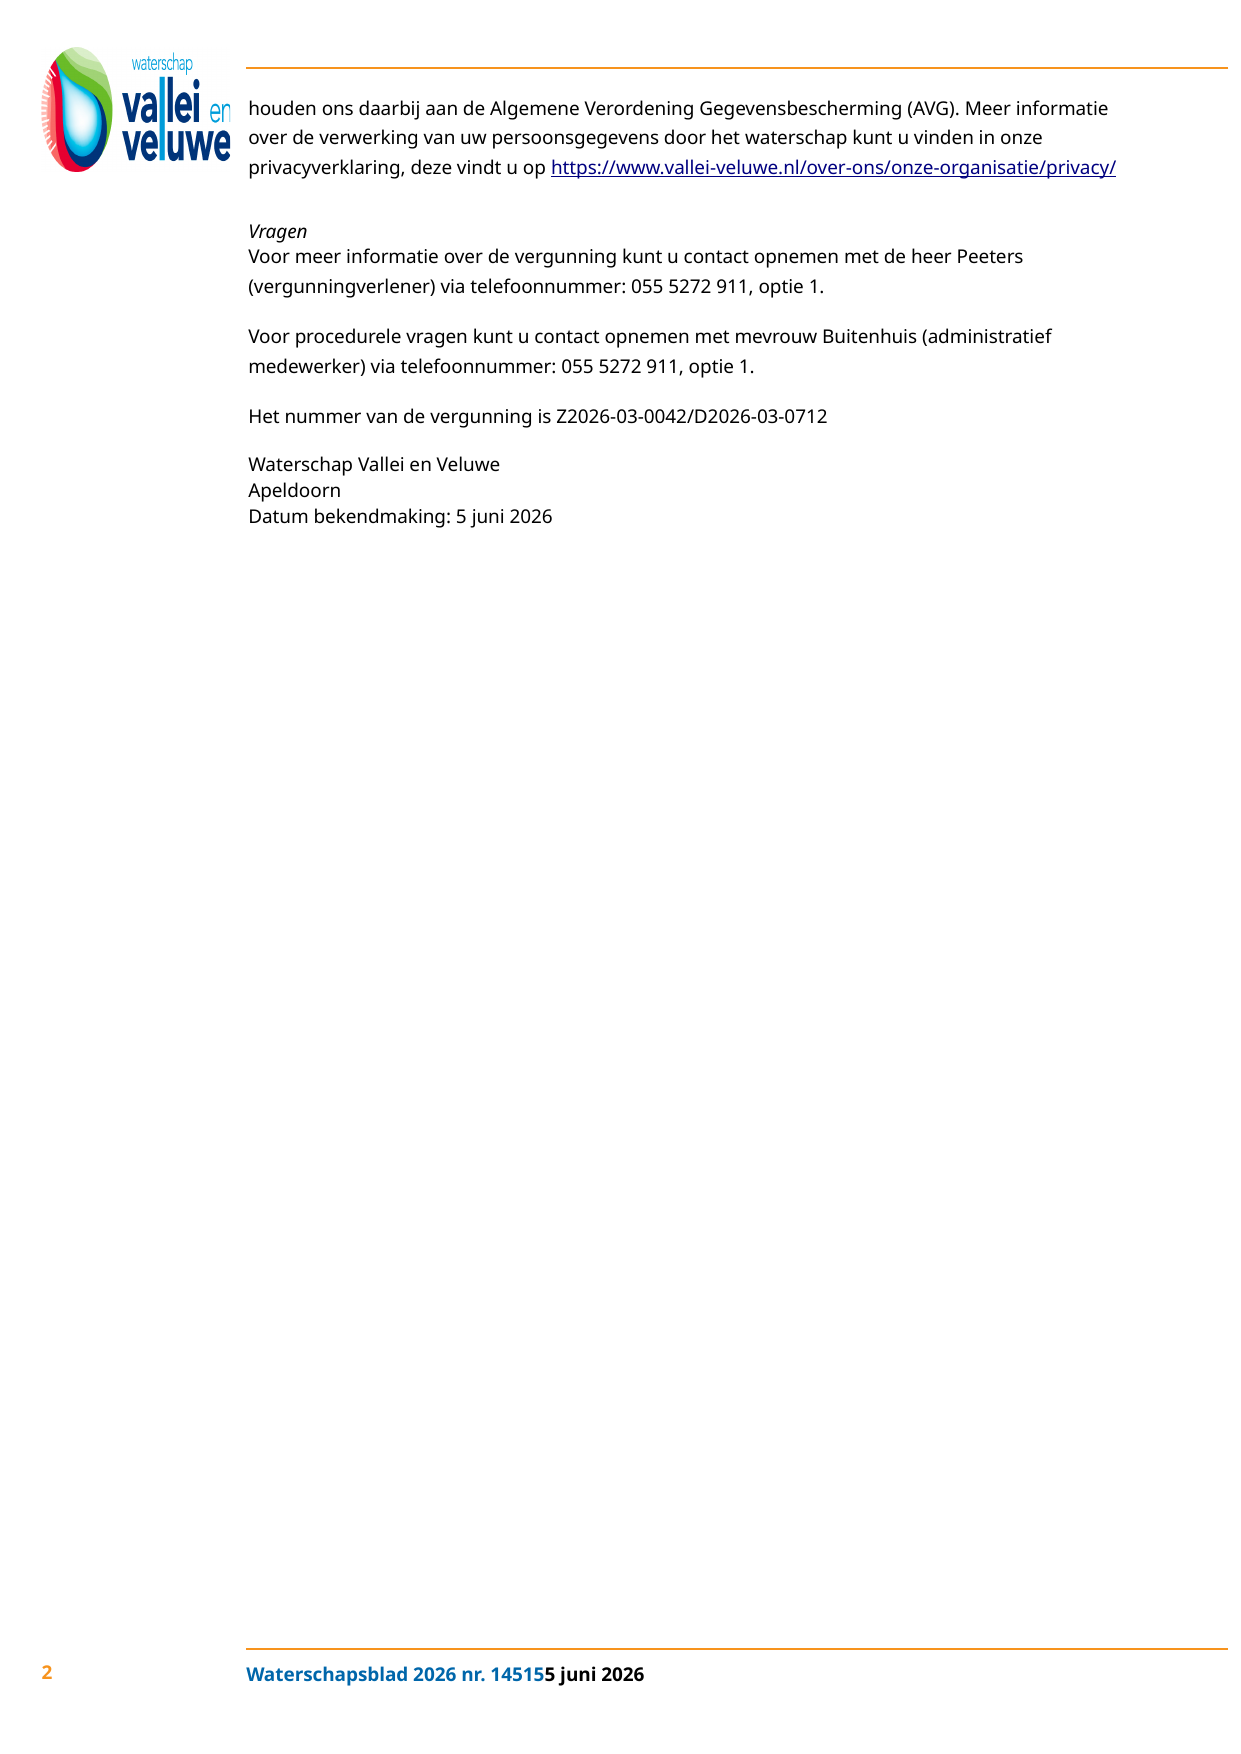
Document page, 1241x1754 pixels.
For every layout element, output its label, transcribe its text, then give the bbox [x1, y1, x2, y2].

text Vragen [248, 218, 1152, 244]
text Voor meer informatie over de vergunning kunt u contact opnemen met de heer Peeters (vergunningverlener) via telefoonnummer: 055 5272 911, optie 1. [248, 244, 1152, 299]
text houden ons daarbij aan de Algemene Verordening Gegevensbescherming (AVG). Meer informatie over de verwerking van uw persoonsgegevens door het waterschap kunt u vinden in onze privacyverklaring, deze vindt u op https://www.vallei-veluwe.nl/over-ons/onze-organisatie/privacy/ [248, 95, 1152, 180]
text Het nummer van de vergunning is Z2026-03-0042/D2026-03-0712 [248, 404, 1152, 429]
text Waterschap Vallei en Veluwe [248, 451, 1152, 477]
text Apeldoorn [248, 477, 1152, 503]
text Datum bekendmaking: 5 juni 2026 [248, 503, 1152, 529]
picture [41, 47, 231, 172]
text Voor procedurele vragen kunt u contact opnemen met mevrouw Buitenhuis (administratief medewerker) via telefoonnummer: 055 5272 911, optie 1. [248, 324, 1152, 379]
